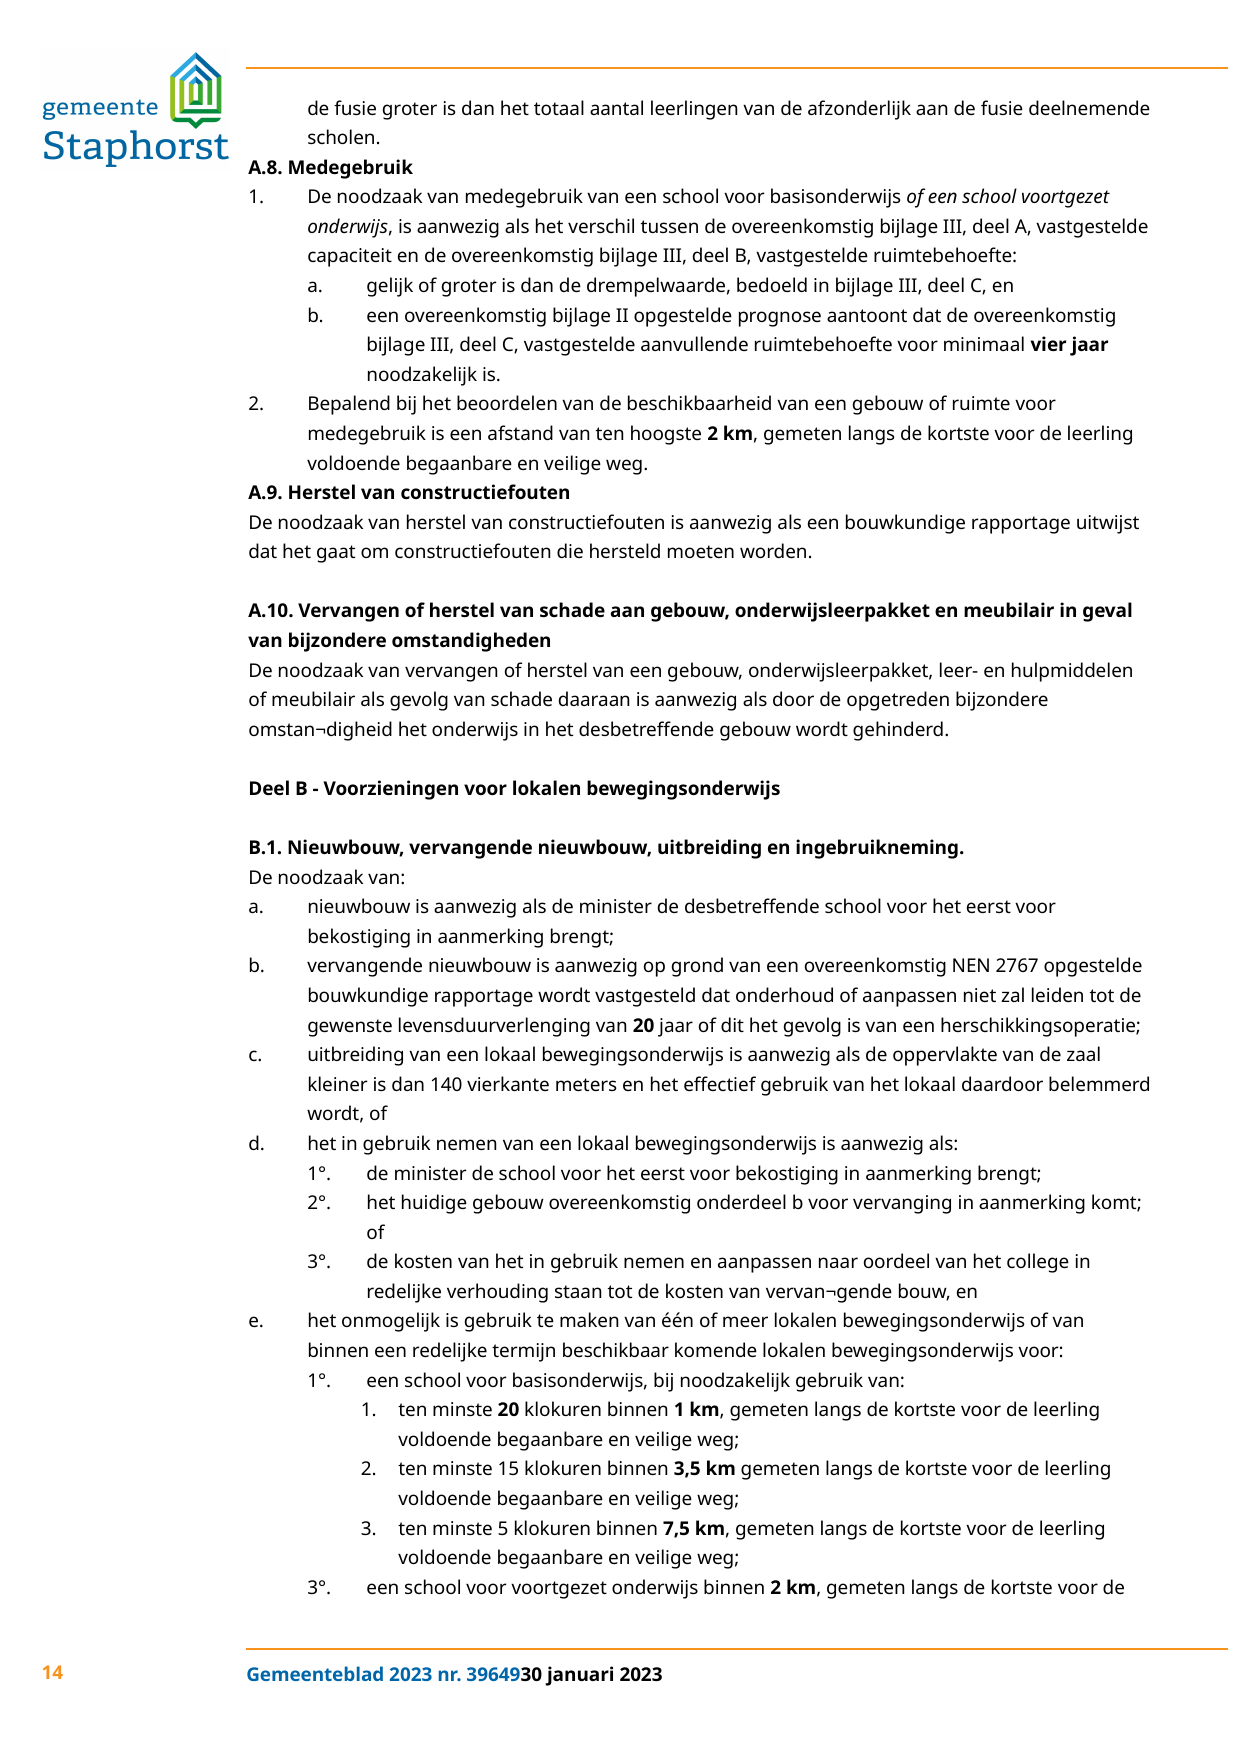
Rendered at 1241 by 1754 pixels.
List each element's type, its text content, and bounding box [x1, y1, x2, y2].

list uitbreiding van een lokaal bewegingsonderwijs is aanwezig als de oppervlakte van de zaal kleiner is dan 140 vierkante meters en het effectief gebruik van het lokaal daardoor belemmerd wordt, of [248, 1041, 1152, 1126]
text B.1. Nieuwbouw, vervangende nieuwbouw, uitbreiding en ingebruikneming. [248, 834, 1152, 860]
picture [41, 47, 231, 172]
text A.10. Vervangen of herstel van schade aan gebouw, onderwijsleerpakket en meubilair in geval van bijzondere omstandigheden [248, 598, 1152, 653]
list ten minste 5 klokuren binnen 7,5 km, gemeten langs de kortste voor de leerling voldoende begaanbare en veilige weg; [361, 1515, 1152, 1570]
list gelijk of groter is dan de drempelwaarde, bedoeld in bijlage III, deel C, en [307, 272, 1152, 298]
list nieuwbouw is aanwezig als de minister de desbetreffende school voor het eerst voor bekostiging in aanmerking brengt; [248, 893, 1152, 949]
list De noodzaak van medegebruik van een school voor basisonderwijs of een school voortgezet onderwijs, is aanwezig als het verschil tussen de overeenkomstig bijlage III, deel A, vastgestelde capaciteit en de overeenkomstig bijlage III, deel B, vastgestelde ruimtebehoefte: [248, 183, 1152, 268]
list de minister de school voor het eerst voor bekostiging in aanmerking brengt; [307, 1160, 1152, 1186]
text De noodzaak van herstel van constructiefouten is aanwezig als een bouwkundige rapportage uitwijst dat het gaat om constructiefouten die hersteld moeten worden. [248, 509, 1152, 564]
text A.9. Herstel van constructiefouten [248, 479, 1152, 505]
list vervangende nieuwbouw is aanwezig op grond van een overeenkomstig NEN 2767 opgestelde bouwkundige rapportage wordt vastgesteld dat onderhoud of aanpassen niet zal leiden tot de gewenste levensduurverlenging van 20 jaar of dit het gevolg is van een herschikkingsoperatie; [248, 953, 1152, 1038]
list het in gebruik nemen van een lokaal bewegingsonderwijs is aanwezig als: [248, 1130, 1152, 1156]
list de kosten van het in gebruik nemen en aanpassen naar oordeel van het college in redelijke verhouding staan tot de kosten van vervan¬gende bouw, en [307, 1248, 1152, 1304]
list ten minste 15 klokuren binnen 3,5 km gemeten langs de kortste voor de leerling voldoende begaanbare en veilige weg; [361, 1456, 1152, 1511]
list een school voor basisonderwijs, bij noodzakelijk gebruik van: [307, 1367, 1152, 1393]
list de fusie groter is dan het totaal aantal leerlingen van de afzonderlijk aan de fusie deelnemende scholen. [248, 95, 1152, 150]
text Deel B - Voorzieningen voor lokalen bewegingsonderwijs [248, 775, 1152, 801]
list een school voor voortgezet onderwijs binnen 2 km, gemeten langs de kortste voor de [307, 1574, 1152, 1600]
list het huidige gebouw overeenkomstig onderdeel b voor vervanging in aanmerking komt; of [307, 1189, 1152, 1245]
list het onmogelijk is gebruik te maken van één of meer lokalen bewegingsonderwijs of van binnen een redelijke termijn beschikbaar komende lokalen bewegingsonderwijs voor: [248, 1308, 1152, 1363]
text De noodzaak van: [248, 864, 1152, 890]
list ten minste 20 klokuren binnen 1 km, gemeten langs de kortste voor de leerling voldoende begaanbare en veilige weg; [361, 1396, 1152, 1452]
list een overeenkomstig bijlage II opgestelde prognose aantoont dat de overeenkomstig bijlage III, deel C, vastgestelde aanvullende ruimtebehoefte voor minimaal vier jaar noodzakelijk is. [307, 302, 1152, 387]
list Bepalend bij het beoordelen van de beschikbaarheid van een gebouw of ruimte voor medegebruik is een afstand van ten hoogste 2 km, gemeten langs de kortste voor de leerling voldoende begaanbare en veilige weg. [248, 391, 1152, 476]
text De noodzaak van vervangen of herstel van een gebouw, onderwijsleerpakket, leer- en hulpmiddelen of meubilair als gevolg van schade daaraan is aanwezig als door de opgetreden bijzondere omstan¬digheid het onderwijs in het desbetreffende gebouw wordt gehinderd. [248, 657, 1152, 742]
text A.8. Medegebruik [248, 154, 1152, 180]
